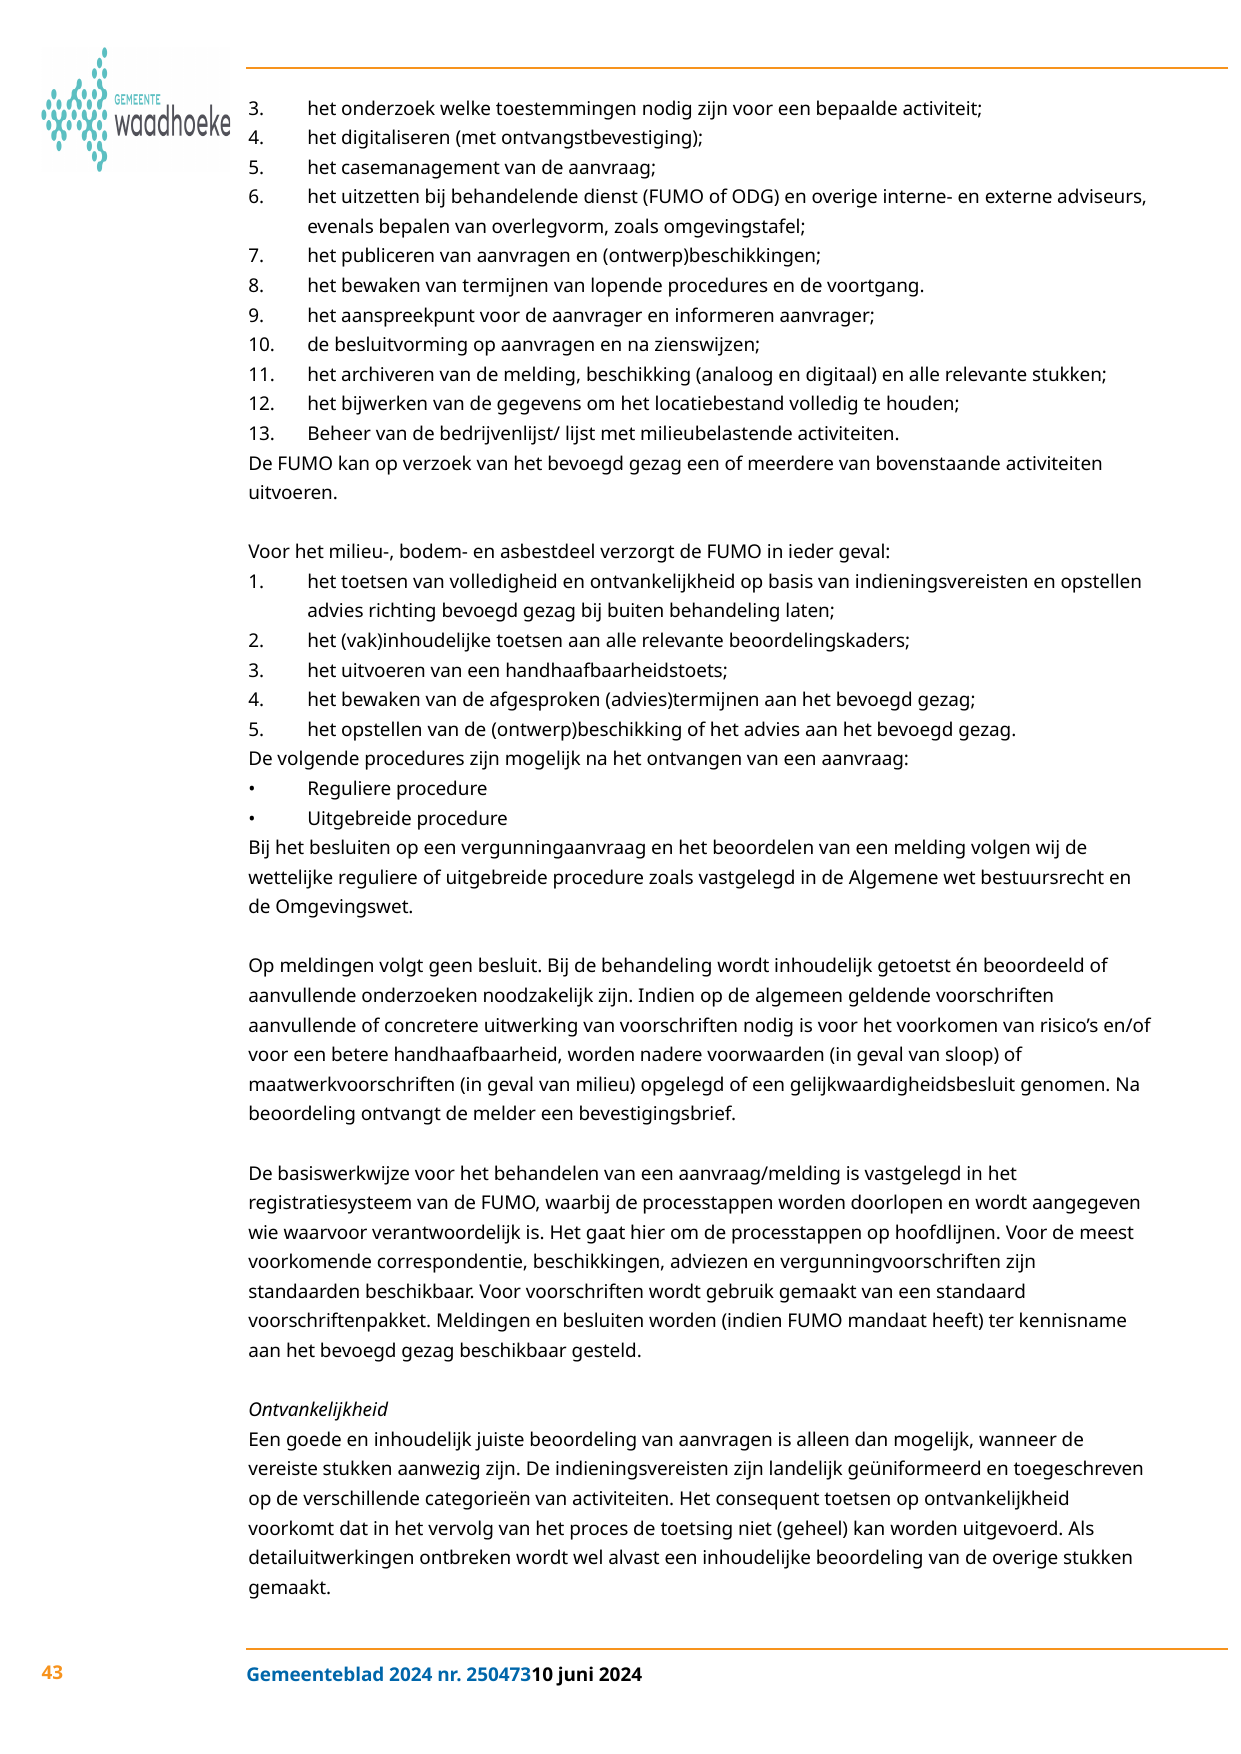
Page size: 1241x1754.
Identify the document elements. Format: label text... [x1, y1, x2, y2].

list de besluitvorming op aanvragen en na zienswijzen; [248, 331, 1152, 357]
text De basiswerkwijze voor het behandelen van een aanvraag/melding is vastgelegd in het registratiesysteem van de FUMO, waarbij de processtappen worden doorlopen en wordt aangegeven wie waarvoor verantwoordelijk is. Het gaat hier om de processtappen op hoofdlijnen. Voor de meest voorkomende correspondentie, beschikkingen, adviezen en vergunningvoorschriften zijn standaarden beschikbaar. Voor voorschriften wordt gebruik gemaakt van een standaard voorschriftenpakket. Meldingen en besluiten worden (indien FUMO mandaat heeft) ter kennisname aan het bevoegd gezag beschikbaar gesteld. [248, 1160, 1152, 1363]
list het opstellen van de (ontwerp)beschikking of het advies aan het bevoegd gezag. [248, 716, 1152, 742]
list het (vak)inhoudelijke toetsen aan alle relevante beoordelingskaders; [248, 627, 1152, 653]
text De volgende procedures zijn mogelijk na het ontvangen van een aanvraag: [248, 746, 1152, 771]
list het digitaliseren (met ontvangstbevestiging); [248, 124, 1152, 150]
list het bewaken van de afgesproken (advies)termijnen aan het bevoegd gezag; [248, 686, 1152, 712]
list het uitzetten bij behandelende dienst (FUMO of ODG) en overige interne- en externe adviseurs, evenals bepalen van overlegvorm, zoals omgevingstafel; [248, 183, 1152, 239]
text De FUMO kan op verzoek van het bevoegd gezag een of meerdere van bovenstaande activiteiten uitvoeren. [248, 450, 1152, 505]
list Reguliere procedure [248, 775, 1152, 801]
list het uitvoeren van een handhaafbaarheidstoets; [248, 657, 1152, 683]
text Een goede en inhoudelijk juiste beoordeling van aanvragen is alleen dan mogelijk, wanneer de vereiste stukken aanwezig zijn. De indieningsvereisten zijn landelijk geüniformeerd en toegeschreven op de verschillende categorieën van activiteiten. Het consequent toetsen op ontvankelijkheid voorkomt dat in het vervolg van het proces de toetsing niet (geheel) kan worden uitgevoerd. Als detailuitwerkingen ontbreken wordt wel alvast een inhoudelijke beoordeling van de overige stukken gemaakt. [248, 1426, 1152, 1600]
text Ontvankelijkheid [248, 1396, 1152, 1422]
list het bewaken van termijnen van lopende procedures en de voortgang. [248, 272, 1152, 298]
list het publiceren van aanvragen en (ontwerp)beschikkingen; [248, 243, 1152, 268]
list het casemanagement van de aanvraag; [248, 154, 1152, 180]
picture [41, 47, 231, 172]
list het onderzoek welke toestemmingen nodig zijn voor een bepaalde activiteit; [248, 95, 1152, 121]
list het toetsen van volledigheid en ontvankelijkheid op basis van indieningsvereisten en opstellen advies richting bevoegd gezag bij buiten behandeling laten; [248, 568, 1152, 623]
text Bij het besluiten op een vergunningaanvraag en het beoordelen van een melding volgen wij de wettelijke reguliere of uitgebreide procedure zoals vastgelegd in de Algemene wet bestuursrecht en de Omgevingswet. [248, 834, 1152, 919]
text Voor het milieu-, bodem- en asbestdeel verzorgt de FUMO in ieder geval: [248, 538, 1152, 564]
list het bijwerken van de gegevens om het locatiebestand volledig te houden; [248, 391, 1152, 416]
list het aanspreekpunt voor de aanvrager en informeren aanvrager; [248, 302, 1152, 328]
list Uitgebreide procedure [248, 805, 1152, 831]
text Op meldingen volgt geen besluit. Bij de behandeling wordt inhoudelijk getoetst én beoordeeld of aanvullende onderzoeken noodzakelijk zijn. Indien op de algemeen geldende voorschriften aanvullende of concretere uitwerking van voorschriften nodig is voor het voorkomen van risico’s en/of voor een betere handhaafbaarheid, worden nadere voorwaarden (in geval van sloop) of maatwerkvoorschriften (in geval van milieu) opgelegd of een gelijkwaardigheidsbesluit genomen. Na beoordeling ontvangt de melder een bevestigingsbrief. [248, 953, 1152, 1126]
list Beheer van de bedrijvenlijst/ lijst met milieubelastende activiteiten. [248, 420, 1152, 446]
list het archiveren van de melding, beschikking (analoog en digitaal) en alle relevante stukken; [248, 361, 1152, 387]
